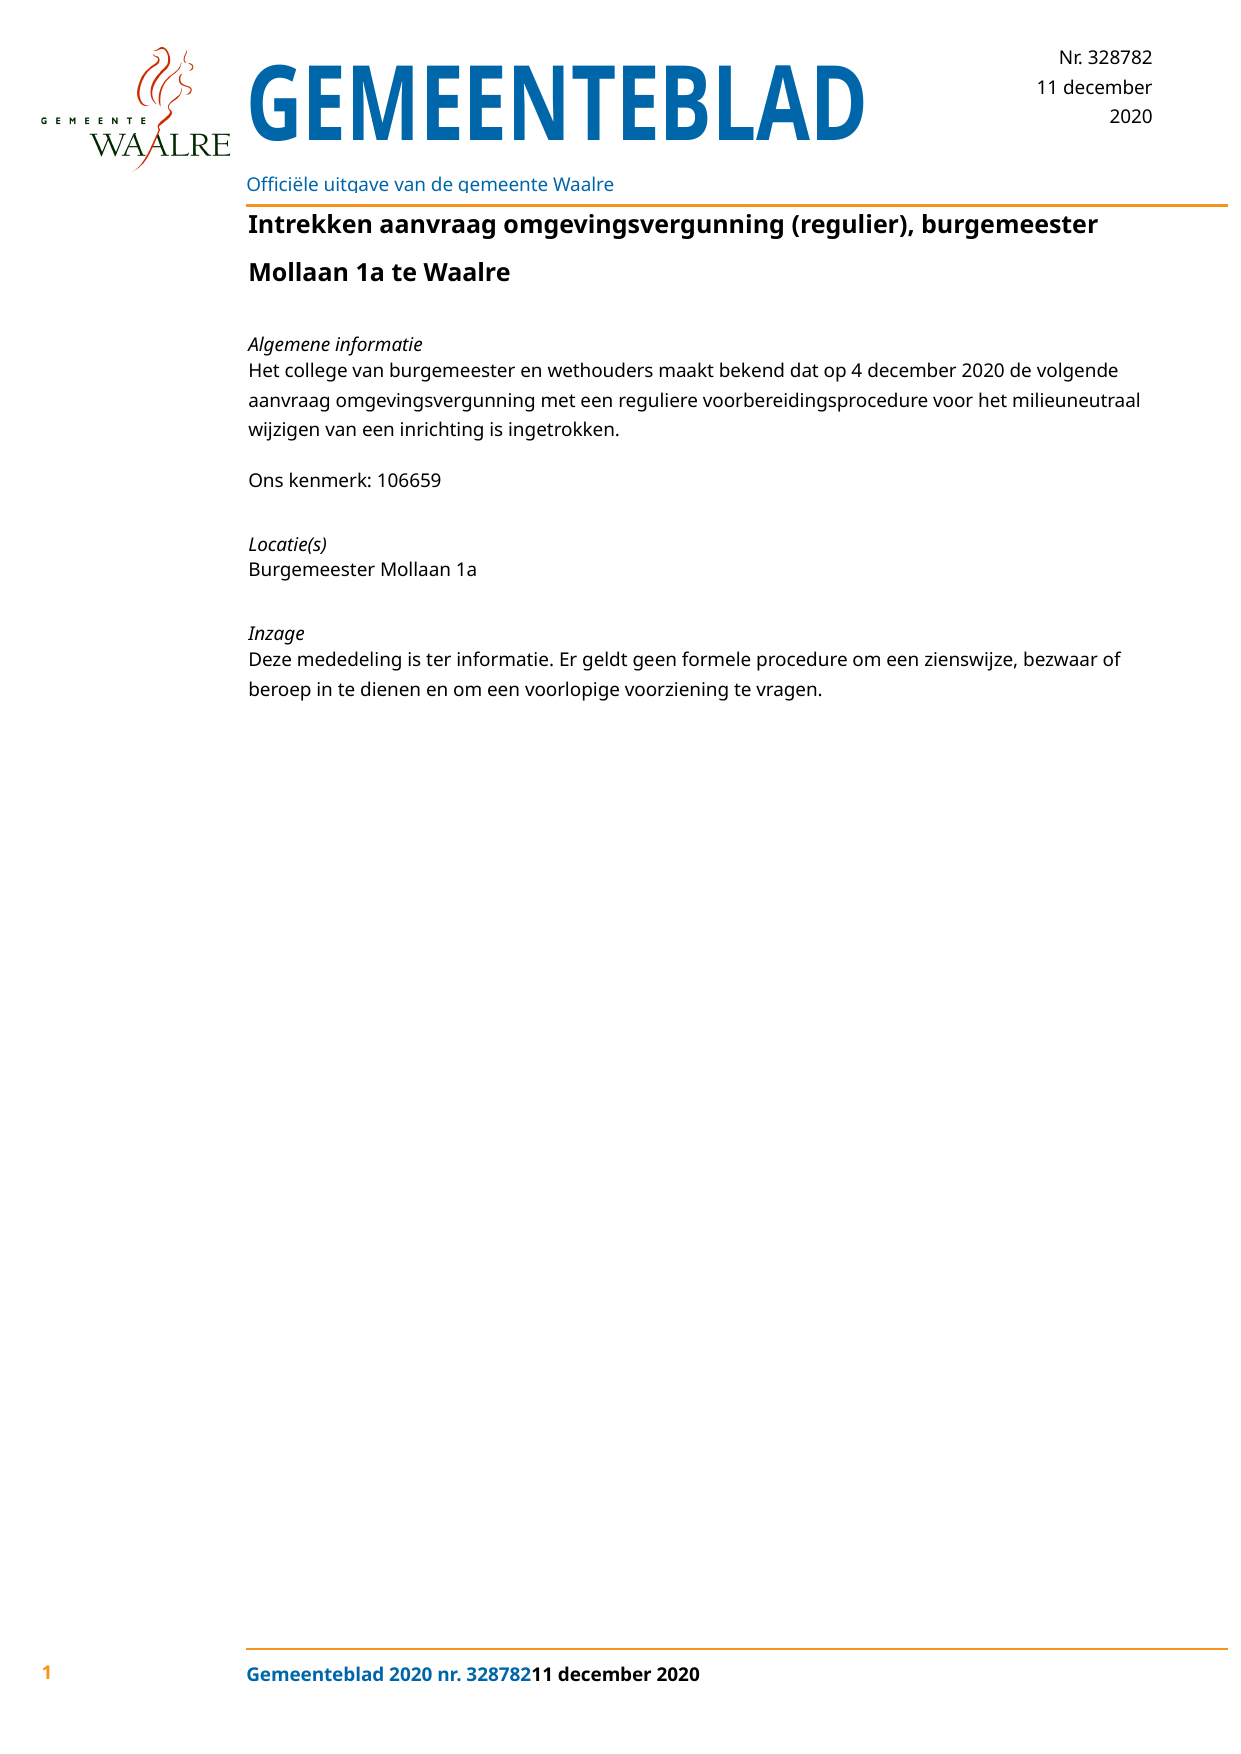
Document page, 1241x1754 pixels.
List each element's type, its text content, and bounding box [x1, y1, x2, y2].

text Ons kenmerk: 106659 [248, 467, 1152, 492]
text Het college van burgemeester en wethouders maakt bekend dat op 4 december 2020 de volgende aanvraag omgevingsvergunning met een reguliere voorbereidingsprocedure voor het milieuneutraal wijzigen van een inrichting is ingetrokken. [248, 357, 1152, 442]
picture [41, 47, 231, 172]
text Deze mededeling is ter informatie. Er geldt geen formele procedure om een zienswijze, bezwaar of beroep in te dienen en om een voorlopige voorziening te vragen. [248, 646, 1152, 701]
text Burgemeester Mollaan 1a [248, 556, 1152, 582]
text Inzage [248, 620, 1152, 646]
text Intrekken aanvraag omgevingsvergunning (regulier), burgemeester Mollaan 1a te Waalre [248, 207, 1152, 288]
text Locatie(s) [248, 531, 1152, 556]
text Algemene informatie [248, 331, 1152, 357]
